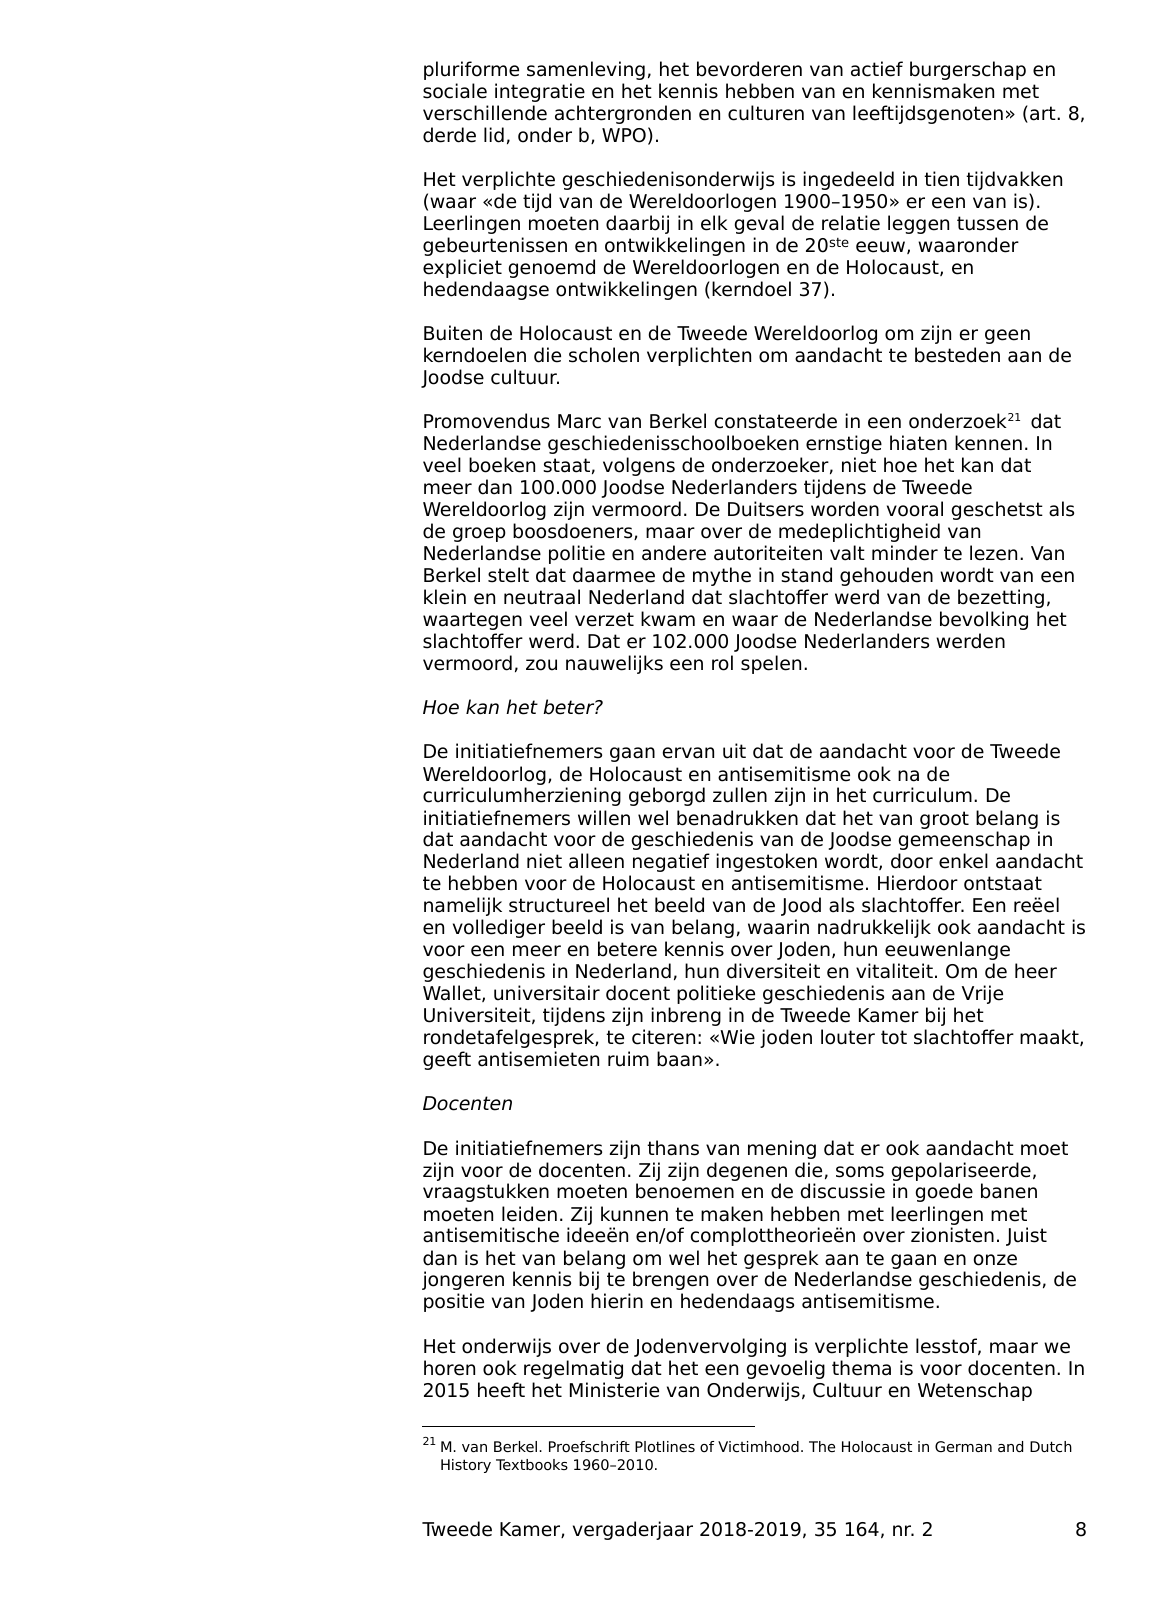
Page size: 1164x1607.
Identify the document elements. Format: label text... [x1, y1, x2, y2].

text Het onderwijs over de Jodenvervolging is verplichte lesstof, maar we horen ook regelmatig dat het een gevoelig thema is voor docenten. In 2015 heeft het Ministerie van Onderwijs, Cultuur en Wetenschap [422, 1336, 1087, 1401]
text Buiten de Holocaust en de Tweede Wereldoorlog om zijn er geen kerndoelen die scholen verplichten om aandacht te besteden aan de Joodse cultuur. [422, 323, 1087, 389]
subtitle Hoe kan het beter? [422, 697, 1087, 719]
text De initiatiefnemers zijn thans van mening dat er ook aandacht moet zijn voor de docenten. Zij zijn degenen die, soms gepolariseerde, vraagstukken moeten benoemen en de discussie in goede banen moeten leiden. Zij kunnen te maken hebben met leerlingen met antisemitische ideeën en/of complottheorieën over zionisten. Juist dan is het van belang om wel het gesprek aan te gaan en onze jongeren kennis bij te brengen over de Nederlandse geschiedenis, de positie van Joden hierin en hedendaags antisemitisme. [422, 1137, 1087, 1313]
text De initiatiefnemers gaan ervan uit dat de aandacht voor de Tweede Wereldoorlog, de Holocaust en antisemitisme ook na de curriculumherziening geborgd zullen zijn in het curriculum. De initiatiefnemers willen wel benadrukken dat het van groot belang is dat aandacht voor de geschiedenis van de Joodse gemeenschap in Nederland niet alleen negatief ingestoken wordt, door enkel aandacht te hebben voor de Holocaust en antisemitisme. Hierdoor ontstaat namelijk structureel het beeld van de Jood als slachtoffer. Een reëel en vollediger beeld is van belang, waarin nadrukkelijk ook aandacht is voor een meer en betere kennis over Joden, hun eeuwenlange geschiedenis in Nederland, hun diversiteit en vitaliteit. Om de heer Wallet, universitair docent politieke geschiedenis aan de Vrije Universiteit, tijdens zijn inbreng in de Tweede Kamer bij het rondetafelgesprek, te citeren: «Wie joden louter tot slachtoffer maakt, geeft antisemieten ruim baan». [422, 741, 1087, 1071]
text Promovendus Marc van Berkel constateerde in een onderzoek dat Nederlandse geschiedenisschoolboeken ernstige hiaten kennen. In veel boeken staat, volgens de onderzoeker, niet hoe het kan dat meer dan 100.000 Joodse Nederlanders tijdens de Tweede Wereldoorlog zijn vermoord. De Duitsers worden vooral geschetst als de groep boosdoeners, maar over de medeplichtigheid van Nederlandse politie en andere autoriteiten valt minder te lezen. Van Berkel stelt dat daarmee de mythe in stand gehouden wordt van een klein en neutraal Nederland dat slachtoffer werd van de bezetting, waartegen veel verzet kwam en waar de Nederlandse bevolking het slachtoffer werd. Dat er 102.000 Joodse Nederlanders werden vermoord, zou nauwelijks een rol spelen. [422, 411, 1087, 675]
text pluriforme samenleving, het bevorderen van actief burgerschap en sociale integratie en het kennis hebben van en kennismaken met verschillende achtergronden en culturen van leeftijdsgenoten» (art. 8, derde lid, onder b, WPO). [422, 59, 1087, 147]
text Het verplichte geschiedenisonderwijs is ingedeeld in tien tijdvakken (waar «de tijd van de Wereldoorlogen 1900–1950» er een van is). Leerlingen moeten daarbij in elk geval de relatie leggen tussen de gebeurtenissen en ontwikkelingen in de 20ste eeuw, waaronder expliciet genoemd de Wereldoorlogen en de Holocaust, en hedendaagse ontwikkelingen (kerndoel 37). [422, 169, 1087, 301]
subtitle Docenten [422, 1093, 1087, 1115]
text M. van Berkel. Proefschrift Plotlines of Victimhood. The Holocaust in German and Dutch History Textbooks 1960–2010. [422, 1435, 1087, 1474]
